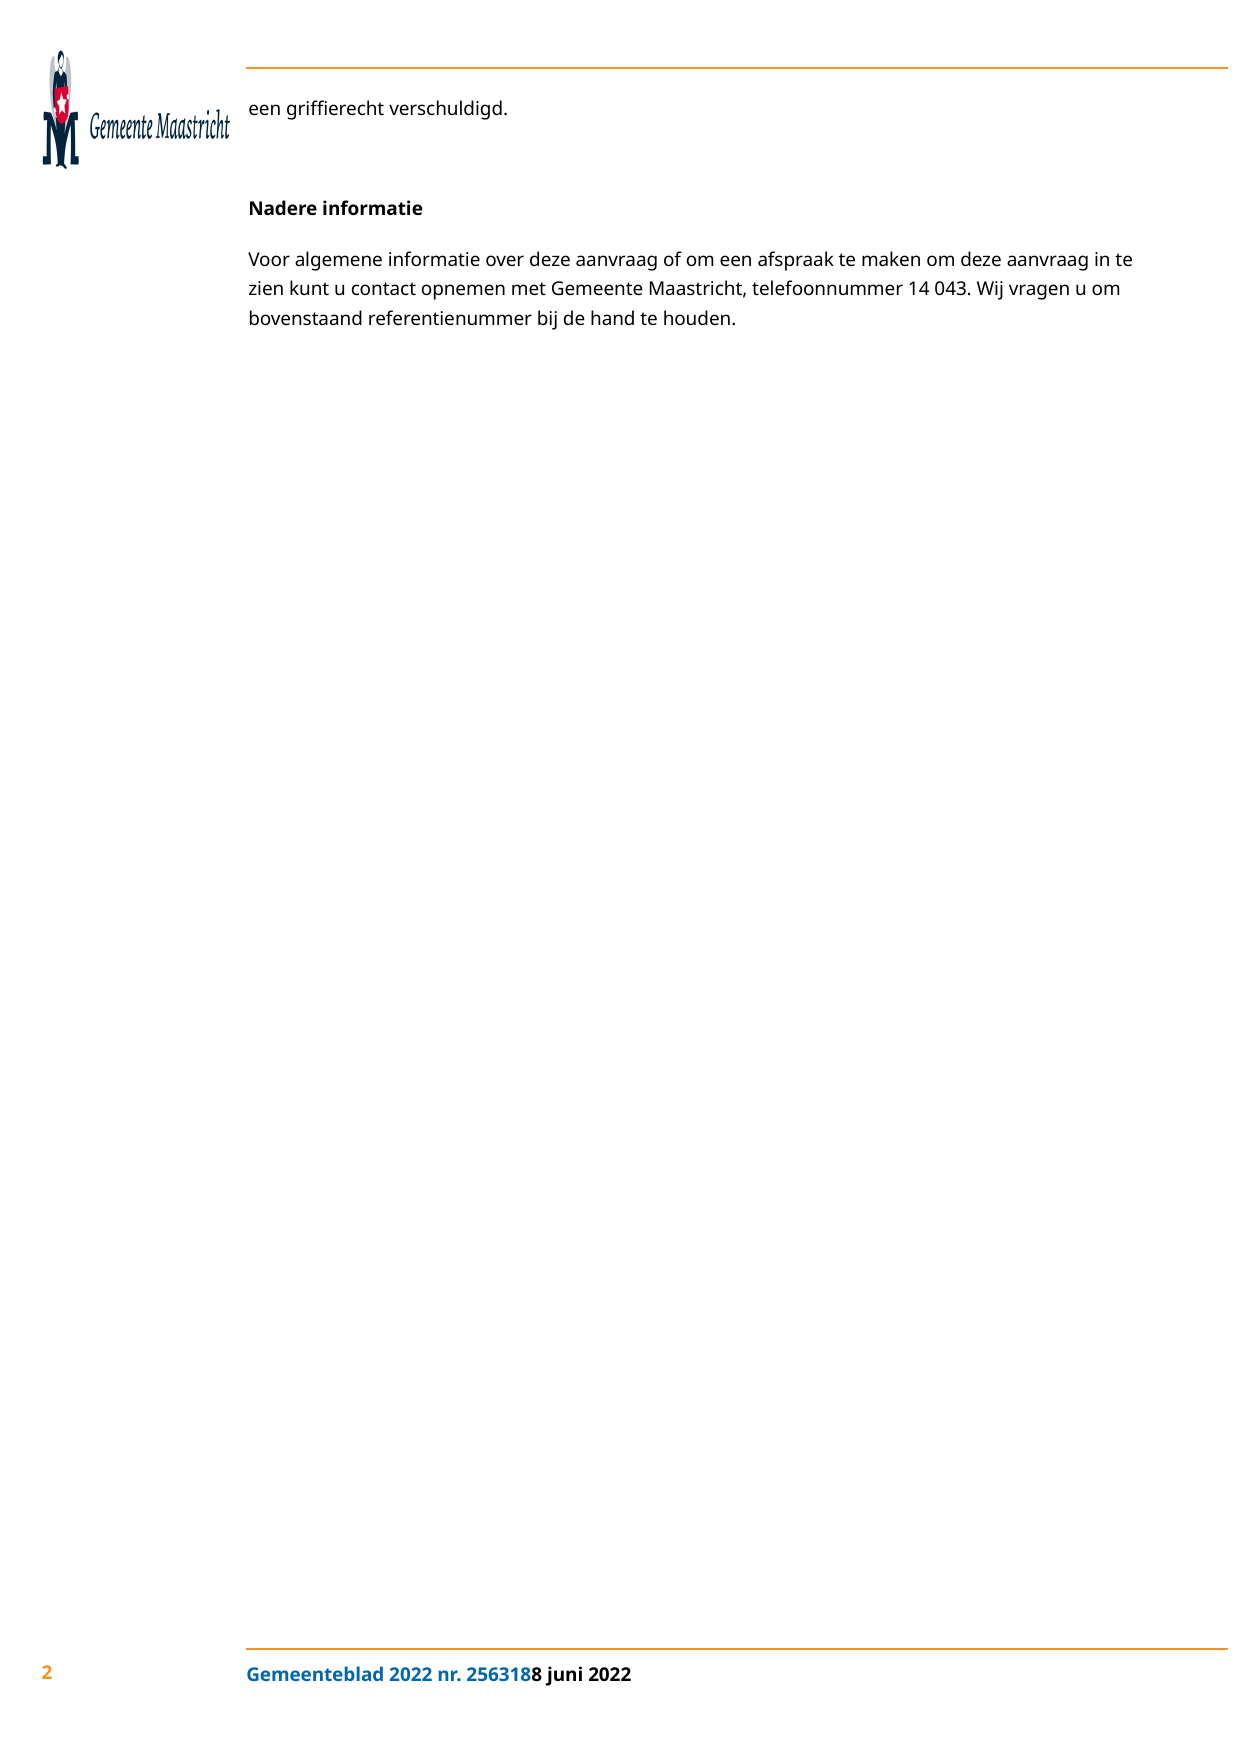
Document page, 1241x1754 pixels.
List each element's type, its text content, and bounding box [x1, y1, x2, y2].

text Nadere informatie [248, 196, 1152, 221]
picture [41, 47, 231, 172]
text een griffierecht verschuldigd. [248, 95, 1152, 121]
text Voor algemene informatie over deze aanvraag of om een afspraak te maken om deze aanvraag in te zien kunt u contact opnemen met Gemeente Maastricht, telefoonnummer 14 043. Wij vragen u om bovenstaand referentienummer bij de hand te houden. [248, 246, 1152, 331]
